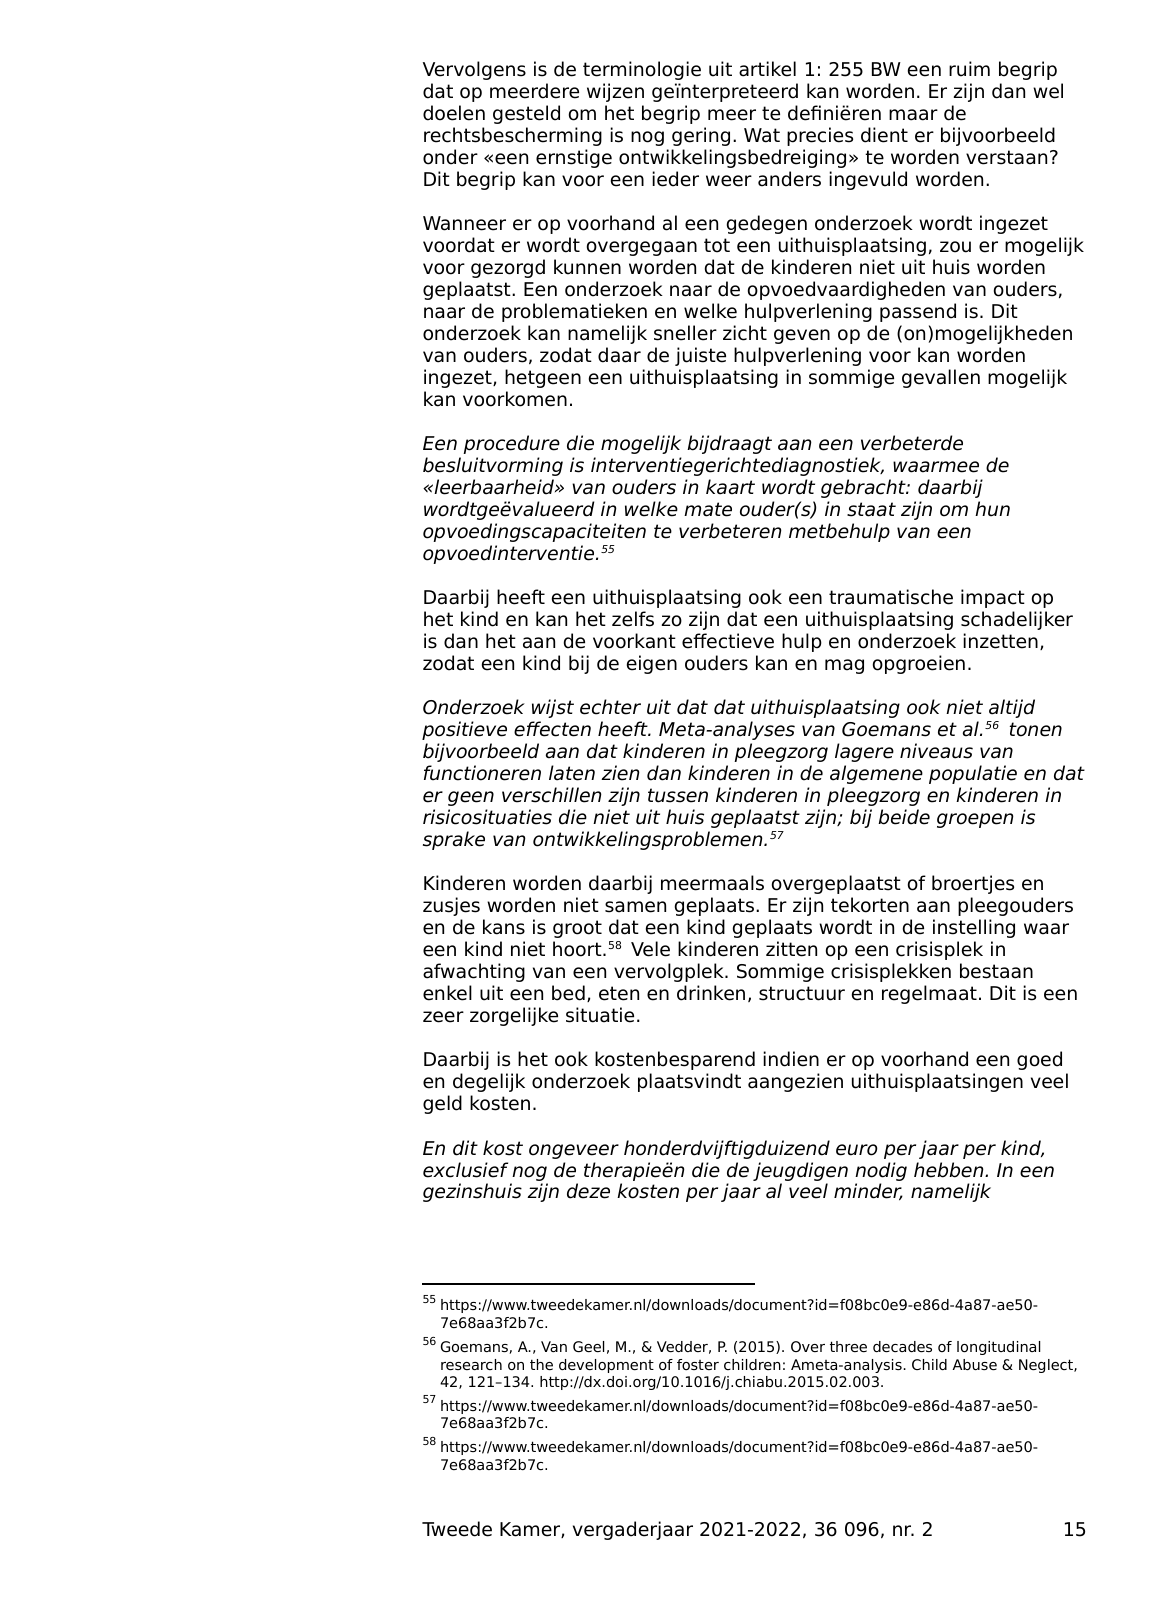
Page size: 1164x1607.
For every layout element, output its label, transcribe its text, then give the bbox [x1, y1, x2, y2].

text Onderzoek wijst echter uit dat dat uithuisplaatsing ook niet altijd positieve effecten heeft. Meta-analyses van Goemans et al. tonen bijvoorbeeld aan dat kinderen in pleegzorg lagere niveaus van functioneren laten zien dan kinderen in de algemene populatie en dat er geen verschillen zijn tussen kinderen in pleegzorg en kinderen in risicosituaties die niet uit huis geplaatst zijn; bij beide groepen is sprake van ontwikkelingsproblemen. [422, 697, 1087, 851]
text https://www.tweedekamer.nl/downloads/document?id=f08bc0e9-e86d-4a87-ae50-7e68aa3f2b7c. [422, 1435, 1087, 1474]
text Wanneer er op voorhand al een gedegen onderzoek wordt ingezet voordat er wordt overgegaan tot een uithuisplaatsing, zou er mogelijk voor gezorgd kunnen worden dat de kinderen niet uit huis worden geplaatst. Een onderzoek naar de opvoedvaardigheden van ouders, naar de problematieken en welke hulpverlening passend is. Dit onderzoek kan namelijk sneller zicht geven op de (on)mogelijkheden van ouders, zodat daar de juiste hulpverlening voor kan worden ingezet, hetgeen een uithuisplaatsing in sommige gevallen mogelijk kan voorkomen. [422, 213, 1087, 411]
text https://www.tweedekamer.nl/downloads/document?id=f08bc0e9-e86d-4a87-ae50-7e68aa3f2b7c. [422, 1293, 1087, 1332]
text Daarbij heeft een uithuisplaatsing ook een traumatische impact op het kind en kan het zelfs zo zijn dat een uithuisplaatsing schadelijker is dan het aan de voorkant effectieve hulp en onderzoek inzetten, zodat een kind bij de eigen ouders kan en mag opgroeien. [422, 587, 1087, 675]
text Kinderen worden daarbij meermaals overgeplaatst of broertjes en zusjes worden niet samen geplaats. Er zijn tekorten aan pleegouders en de kans is groot dat een kind geplaats wordt in de instelling waar een kind niet hoort. Vele kinderen zitten op een crisisplek in afwachting van een vervolgplek. Sommige crisisplekken bestaan enkel uit een bed, eten en drinken, structuur en regelmaat. Dit is een zeer zorgelijke situatie. [422, 873, 1087, 1027]
text Daarbij is het ook kostenbesparend indien er op voorhand een goed en degelijk onderzoek plaatsvindt aangezien uithuisplaatsingen veel geld kosten. [422, 1049, 1087, 1115]
text Goemans, A., Van Geel, M., & Vedder, P. (2015). Over three decades of longitudinal research on the development of foster children: Ameta-analysis. Child Abuse & Neglect, 42, 121–134. http://dx.doi.org/10.1016/j.chiabu.2015.02.003. [422, 1335, 1087, 1391]
text Vervolgens is de terminologie uit artikel 1: 255 BW een ruim begrip dat op meerdere wijzen geïnterpreteerd kan worden. Er zijn dan wel doelen gesteld om het begrip meer te definiëren maar de rechtsbescherming is nog gering. Wat precies dient er bijvoorbeeld onder «een ernstige ontwikkelingsbedreiging» te worden verstaan? Dit begrip kan voor een ieder weer anders ingevuld worden. [422, 59, 1087, 191]
text Een procedure die mogelijk bijdraagt aan een verbeterde besluitvorming is interventiegerichtediagnostiek, waarmee de «leerbaarheid» van ouders in kaart wordt gebracht: daarbij wordtgeëvalueerd in welke mate ouder(s) in staat zijn om hun opvoedingscapaciteiten te verbeteren metbehulp van een opvoedinterventie. [422, 433, 1087, 565]
text En dit kost ongeveer honderdvijftigduizend euro per jaar per kind, exclusief nog de therapieën die de jeugdigen nodig hebben. In een gezinshuis zijn deze kosten per jaar al veel minder, namelijk [422, 1137, 1087, 1203]
text https://www.tweedekamer.nl/downloads/document?id=f08bc0e9-e86d-4a87-ae50-7e68aa3f2b7c. [422, 1393, 1087, 1432]
